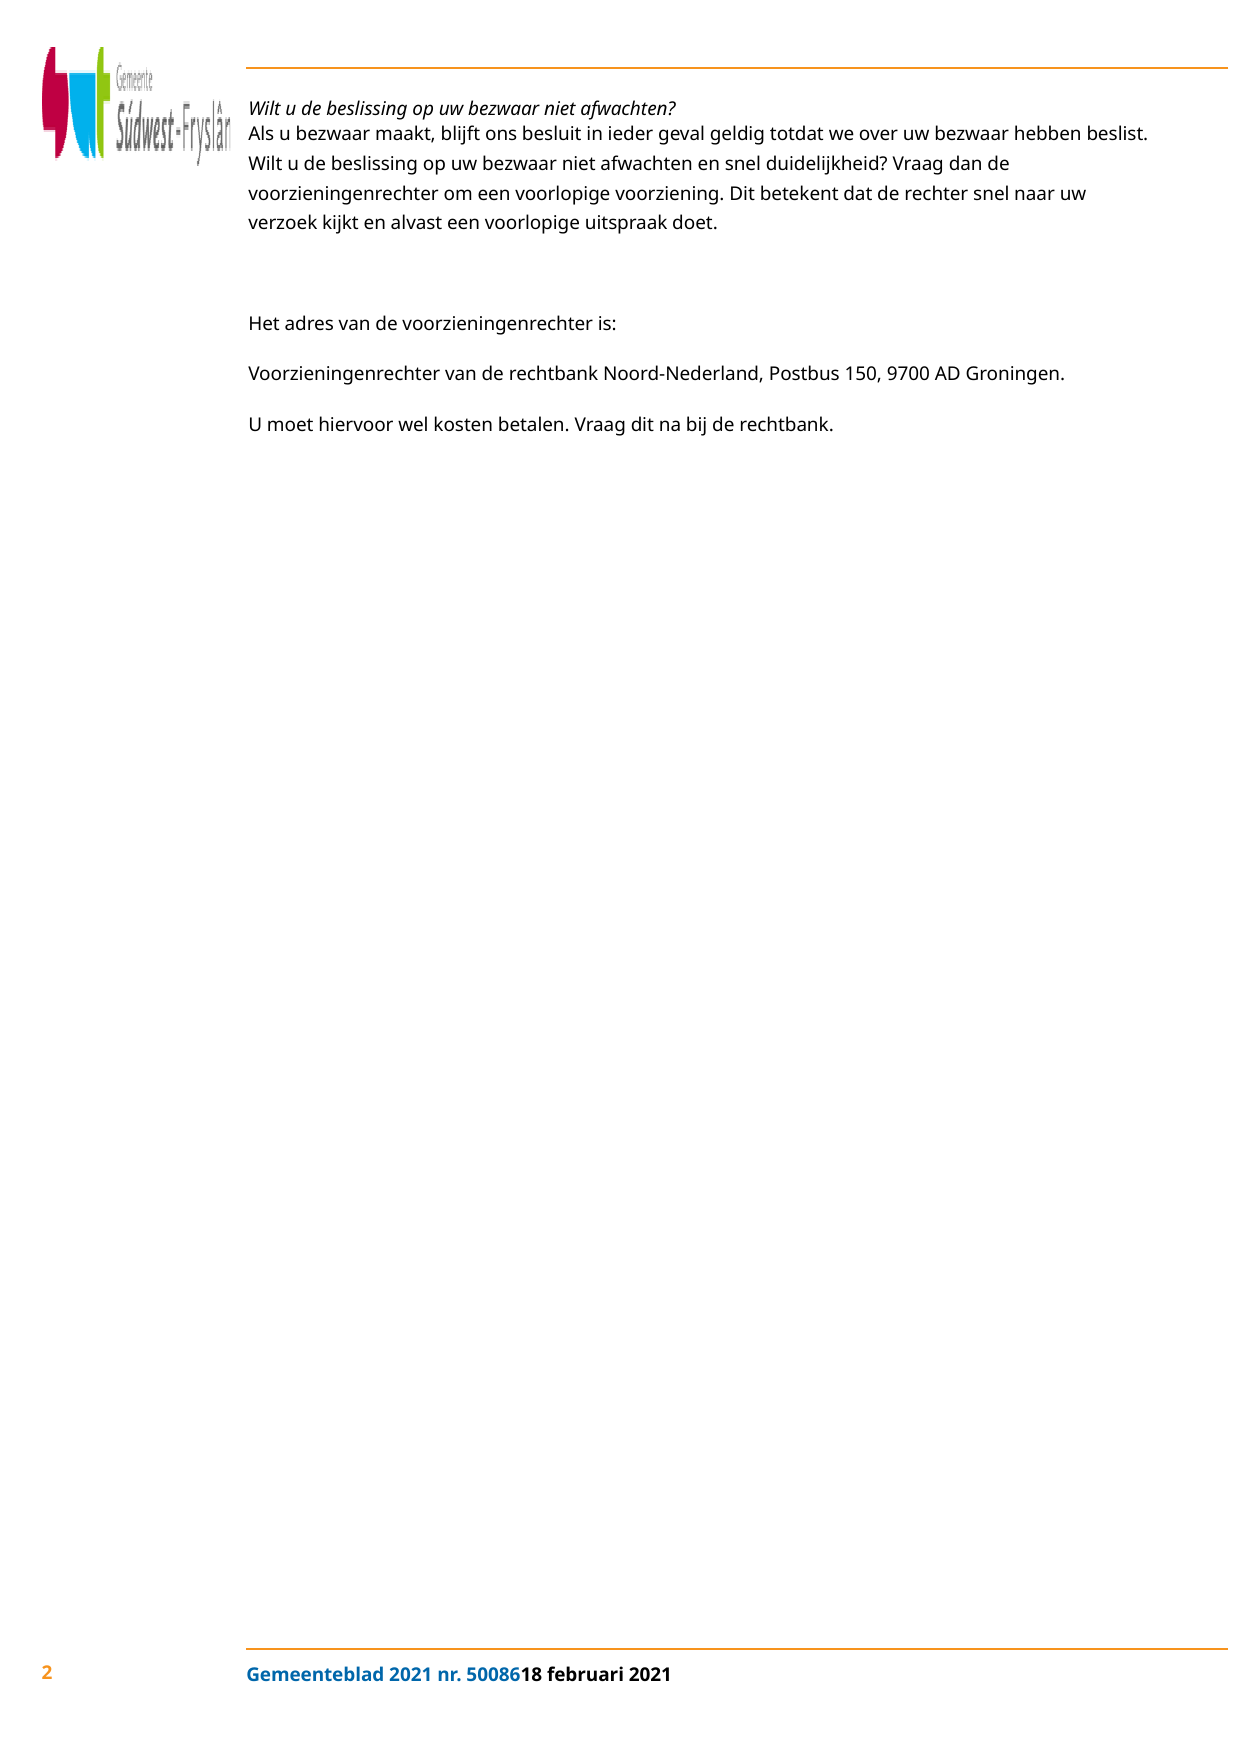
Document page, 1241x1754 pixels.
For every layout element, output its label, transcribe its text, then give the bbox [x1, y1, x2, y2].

text Het adres van de voorzieningenrechter is: [248, 310, 1152, 336]
text Als u bezwaar maakt, blijft ons besluit in ieder geval geldig totdat we over uw bezwaar hebben beslist. Wilt u de beslissing op uw bezwaar niet afwachten en snel duidelijkheid? Vraag dan de voorzieningenrechter om een voorlopige voorziening. Dit betekent dat de rechter snel naar uw verzoek kijkt en alvast een voorlopige uitspraak doet. [248, 121, 1152, 235]
picture [41, 47, 231, 172]
text Voorzieningenrechter van de rechtbank Noord-Nederland, Postbus 150, 9700 AD Groningen. [248, 361, 1152, 386]
text Wilt u de beslissing op uw bezwaar niet afwachten? [248, 95, 1152, 121]
text U moet hiervoor wel kosten betalen. Vraag dit na bij de rechtbank. [248, 411, 1152, 437]
